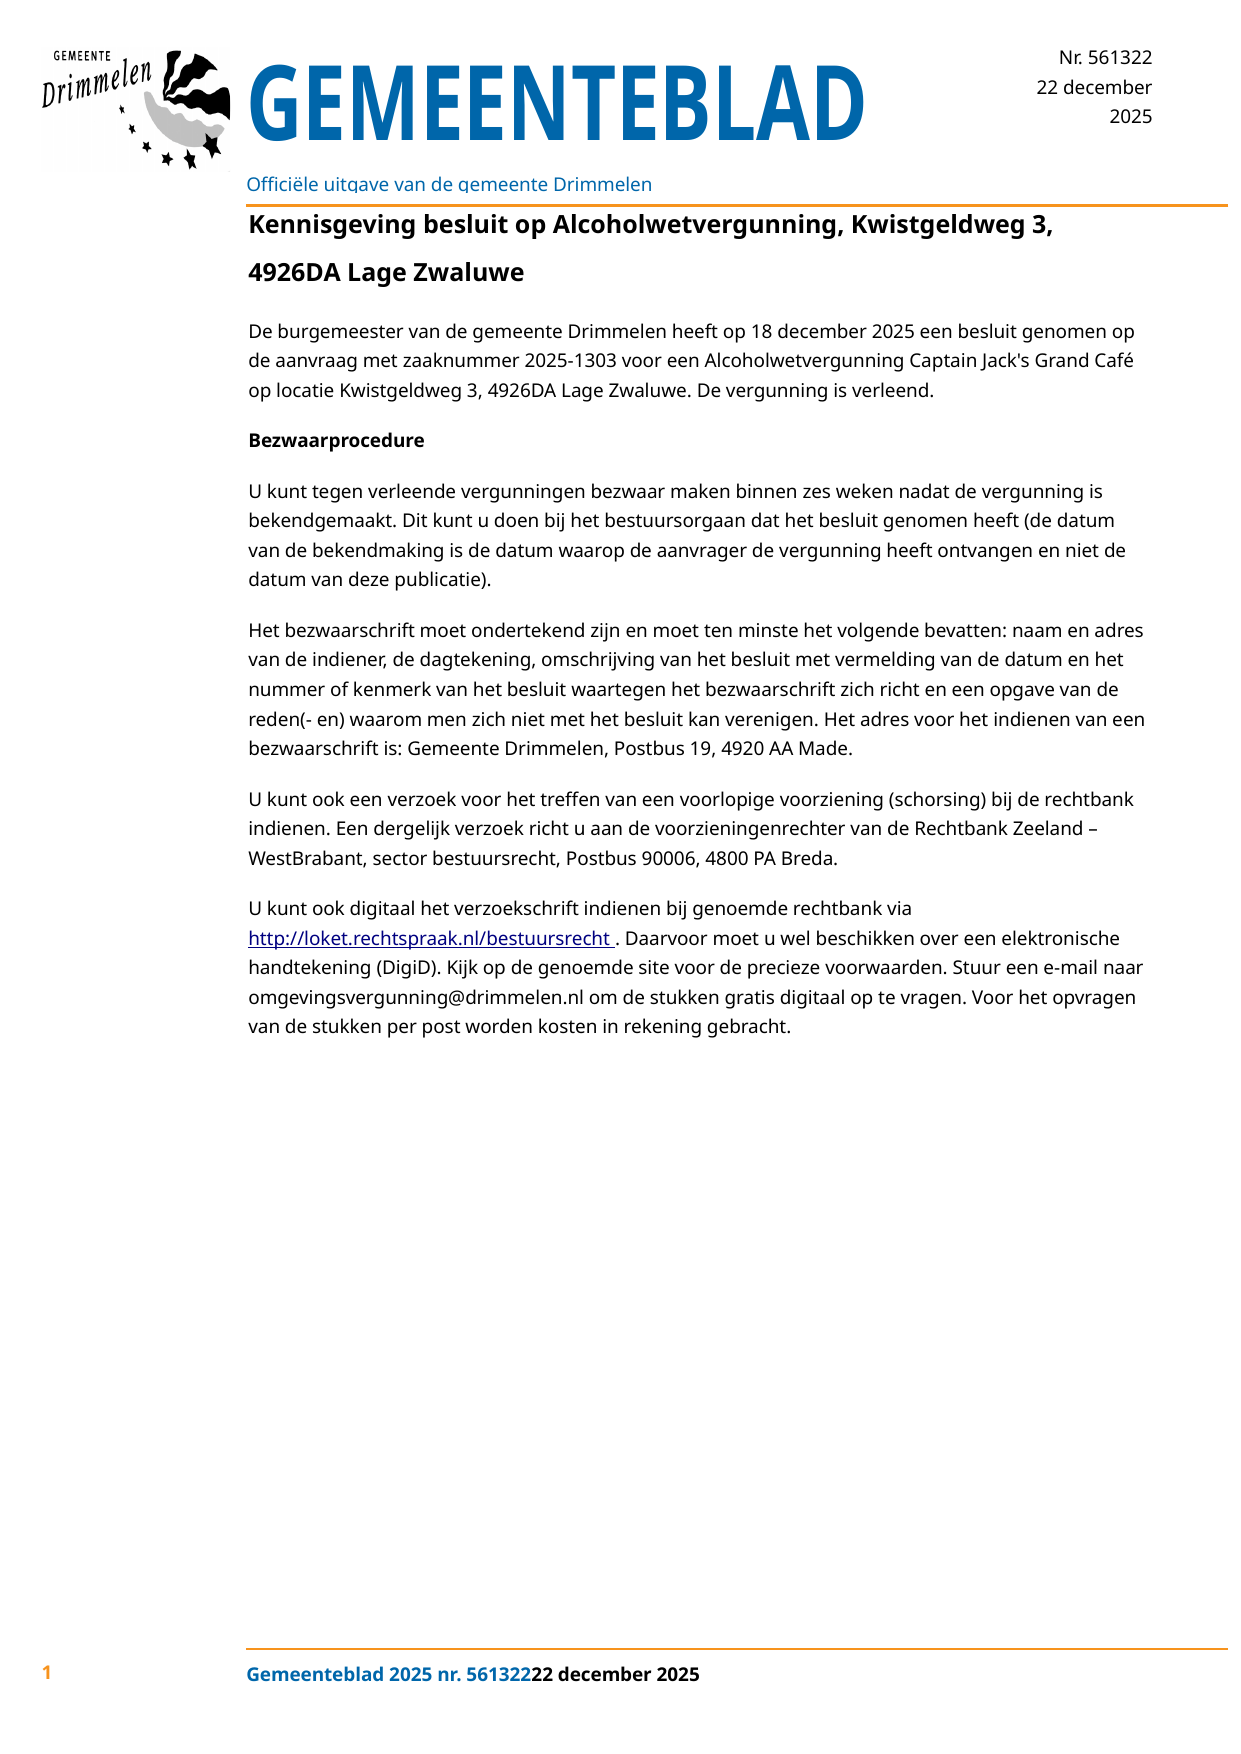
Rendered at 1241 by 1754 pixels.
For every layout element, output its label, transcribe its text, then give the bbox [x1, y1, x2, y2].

text Het bezwaarschrift moet ondertekend zijn en moet ten minste het volgende bevatten: naam en adres van de indiener, de dagtekening, omschrijving van het besluit met vermelding van de datum en het nummer of kenmerk van het besluit waartegen het bezwaarschrift zich richt en een opgave van de reden(- en) waarom men zich niet met het besluit kan verenigen. Het adres voor het indienen van een bezwaarschrift is: Gemeente Drimmelen, Postbus 19, 4920 AA Made. [248, 617, 1152, 761]
text U kunt ook digitaal het verzoekschrift indienen bij genoemde rechtbank via http://loket.rechtspraak.nl/bestuursrecht . Daarvoor moet u wel beschikken over een elektronische handtekening (DigiD). Kijk op de genoemde site voor de precieze voorwaarden. Stuur een e-mail naar omgevingsvergunning@drimmelen.nl om de stukken gratis digitaal op te vragen. Voor het opvragen van de stukken per post worden kosten in rekening gebracht. [248, 895, 1152, 1039]
text Bezwaarprocedure [248, 427, 1152, 453]
text Kennisgeving besluit op Alcoholwetvergunning, Kwistgeldweg 3, 4926DA Lage Zwaluwe [248, 207, 1152, 288]
text De burgemeester van de gemeente Drimmelen heeft op 18 december 2025 een besluit genomen op de aanvraag met zaaknummer 2025-1303 voor een Alcoholwetvergunning Captain Jack's Grand Café op locatie Kwistgeldweg 3, 4926DA Lage Zwaluwe. De vergunning is verleend. [248, 318, 1152, 403]
picture [41, 47, 231, 172]
text U kunt tegen verleende vergunningen bezwaar maken binnen zes weken nadat de vergunning is bekendgemaakt. Dit kunt u doen bij het bestuursorgaan dat het besluit genomen heeft (de datum van de bekendmaking is de datum waarop de aanvrager de vergunning heeft ontvangen en niet de datum van deze publicatie). [248, 478, 1152, 592]
text U kunt ook een verzoek voor het treffen van een voorlopige voorziening (schorsing) bij de rechtbank indienen. Een dergelijk verzoek richt u aan de voorzieningenrechter van de Rechtbank Zeeland – WestBrabant, sector bestuursrecht, Postbus 90006, 4800 PA Breda. [248, 786, 1152, 871]
